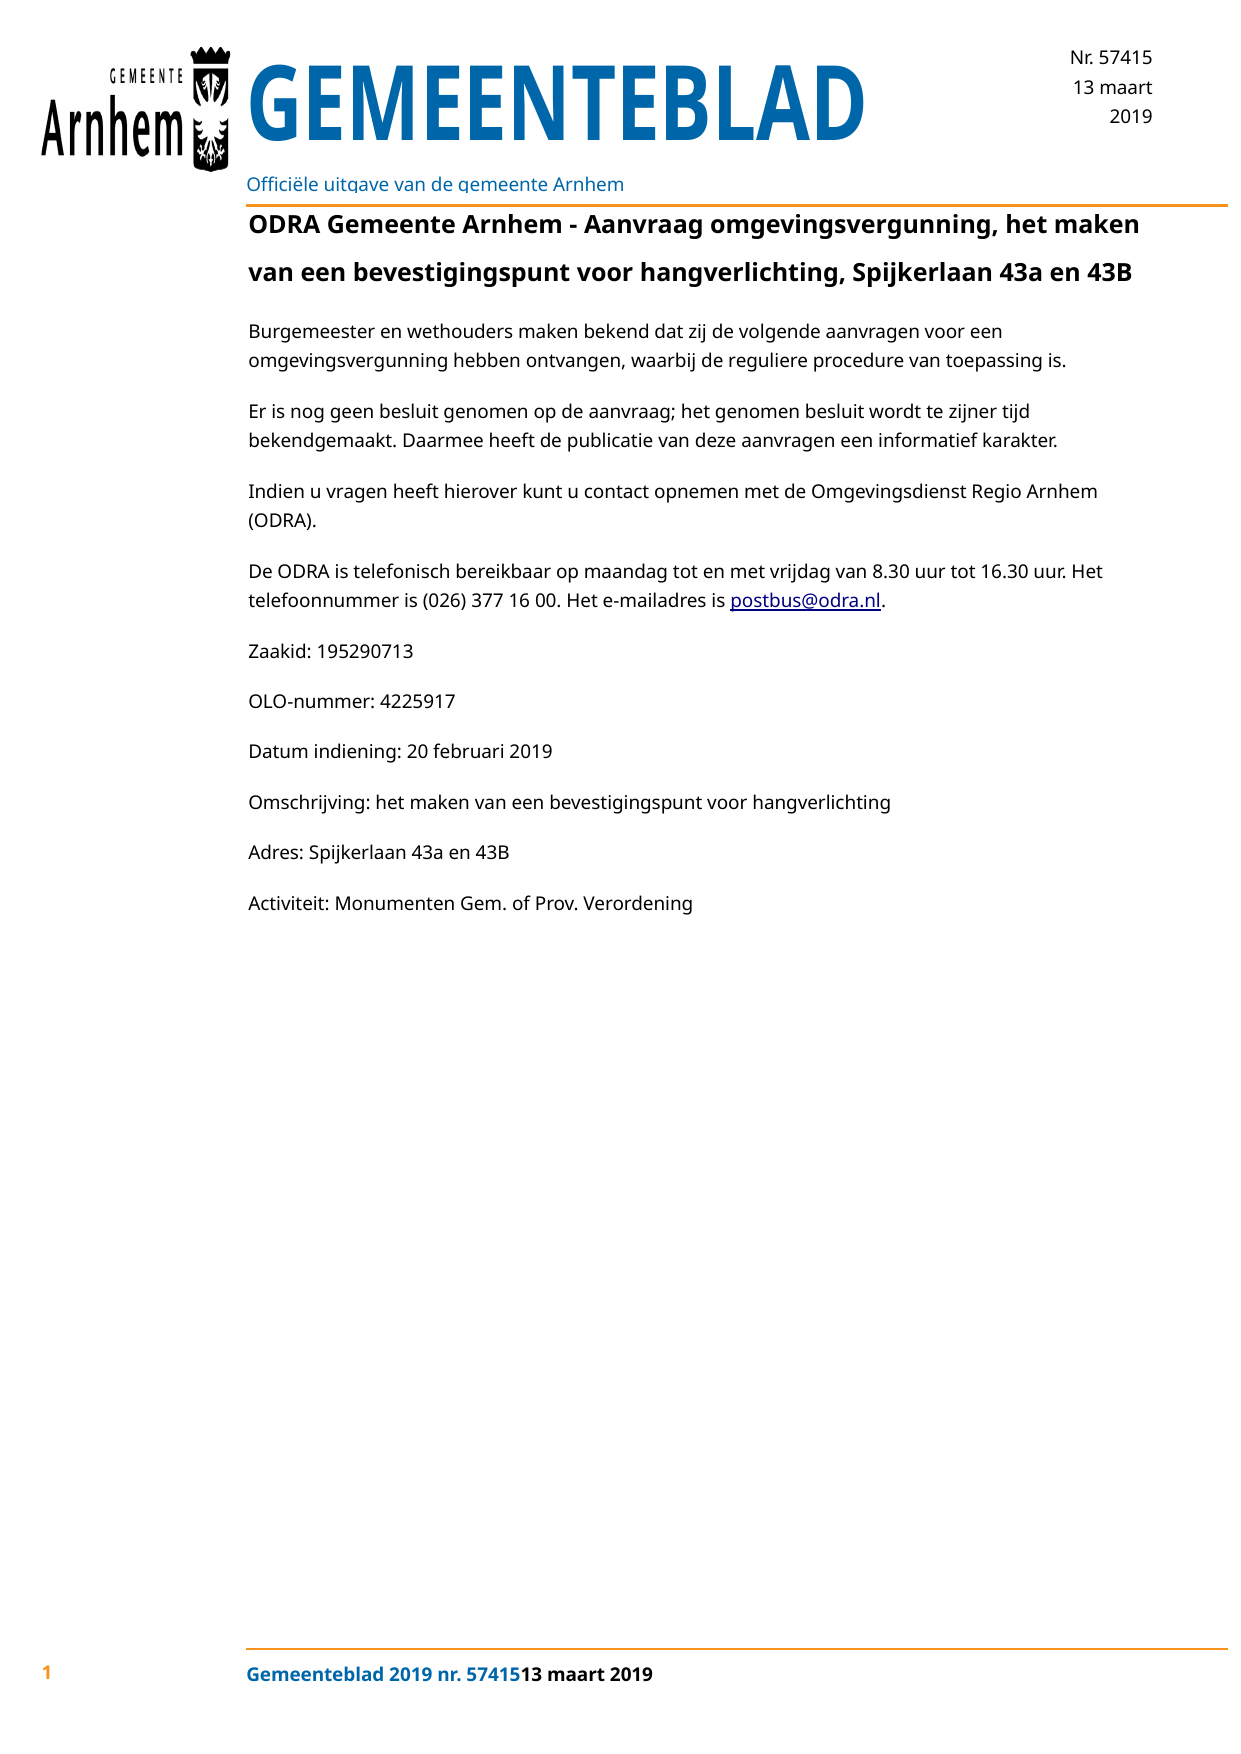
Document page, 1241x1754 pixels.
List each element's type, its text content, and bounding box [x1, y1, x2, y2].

picture [41, 47, 231, 172]
text Indien u vragen heeft hierover kunt u contact opnemen met de Omgevingsdienst Regio Arnhem (ODRA). [248, 478, 1152, 533]
text Zaakid: 195290713 [248, 638, 1152, 664]
text De ODRA is telefonisch bereikbaar op maandag tot en met vrijdag van 8.30 uur tot 16.30 uur. Het telefoonnummer is (026) 377 16 00. Het e-mailadres is postbus@odra.nl. [248, 558, 1152, 613]
text ODRA Gemeente Arnhem - Aanvraag omgevingsvergunning, het maken van een bevestigingspunt voor hangverlichting, Spijkerlaan 43a en 43B [248, 207, 1152, 288]
text Omschrijving: het maken van een bevestigingspunt voor hangverlichting [248, 789, 1152, 815]
text Burgemeester en wethouders maken bekend dat zij de volgende aanvragen voor een omgevingsvergunning hebben ontvangen, waarbij de reguliere procedure van toepassing is. [248, 318, 1152, 373]
text Datum indiening: 20 februari 2019 [248, 739, 1152, 764]
text OLO-nummer: 4225917 [248, 688, 1152, 714]
text Activiteit: Monumenten Gem. of Prov. Verordening [248, 890, 1152, 916]
text Adres: Spijkerlaan 43a en 43B [248, 839, 1152, 865]
text Er is nog geen besluit genomen op de aanvraag; het genomen besluit wordt te zijner tijd bekendgemaakt. Daarmee heeft de publicatie van deze aanvragen een informatief karakter. [248, 398, 1152, 453]
